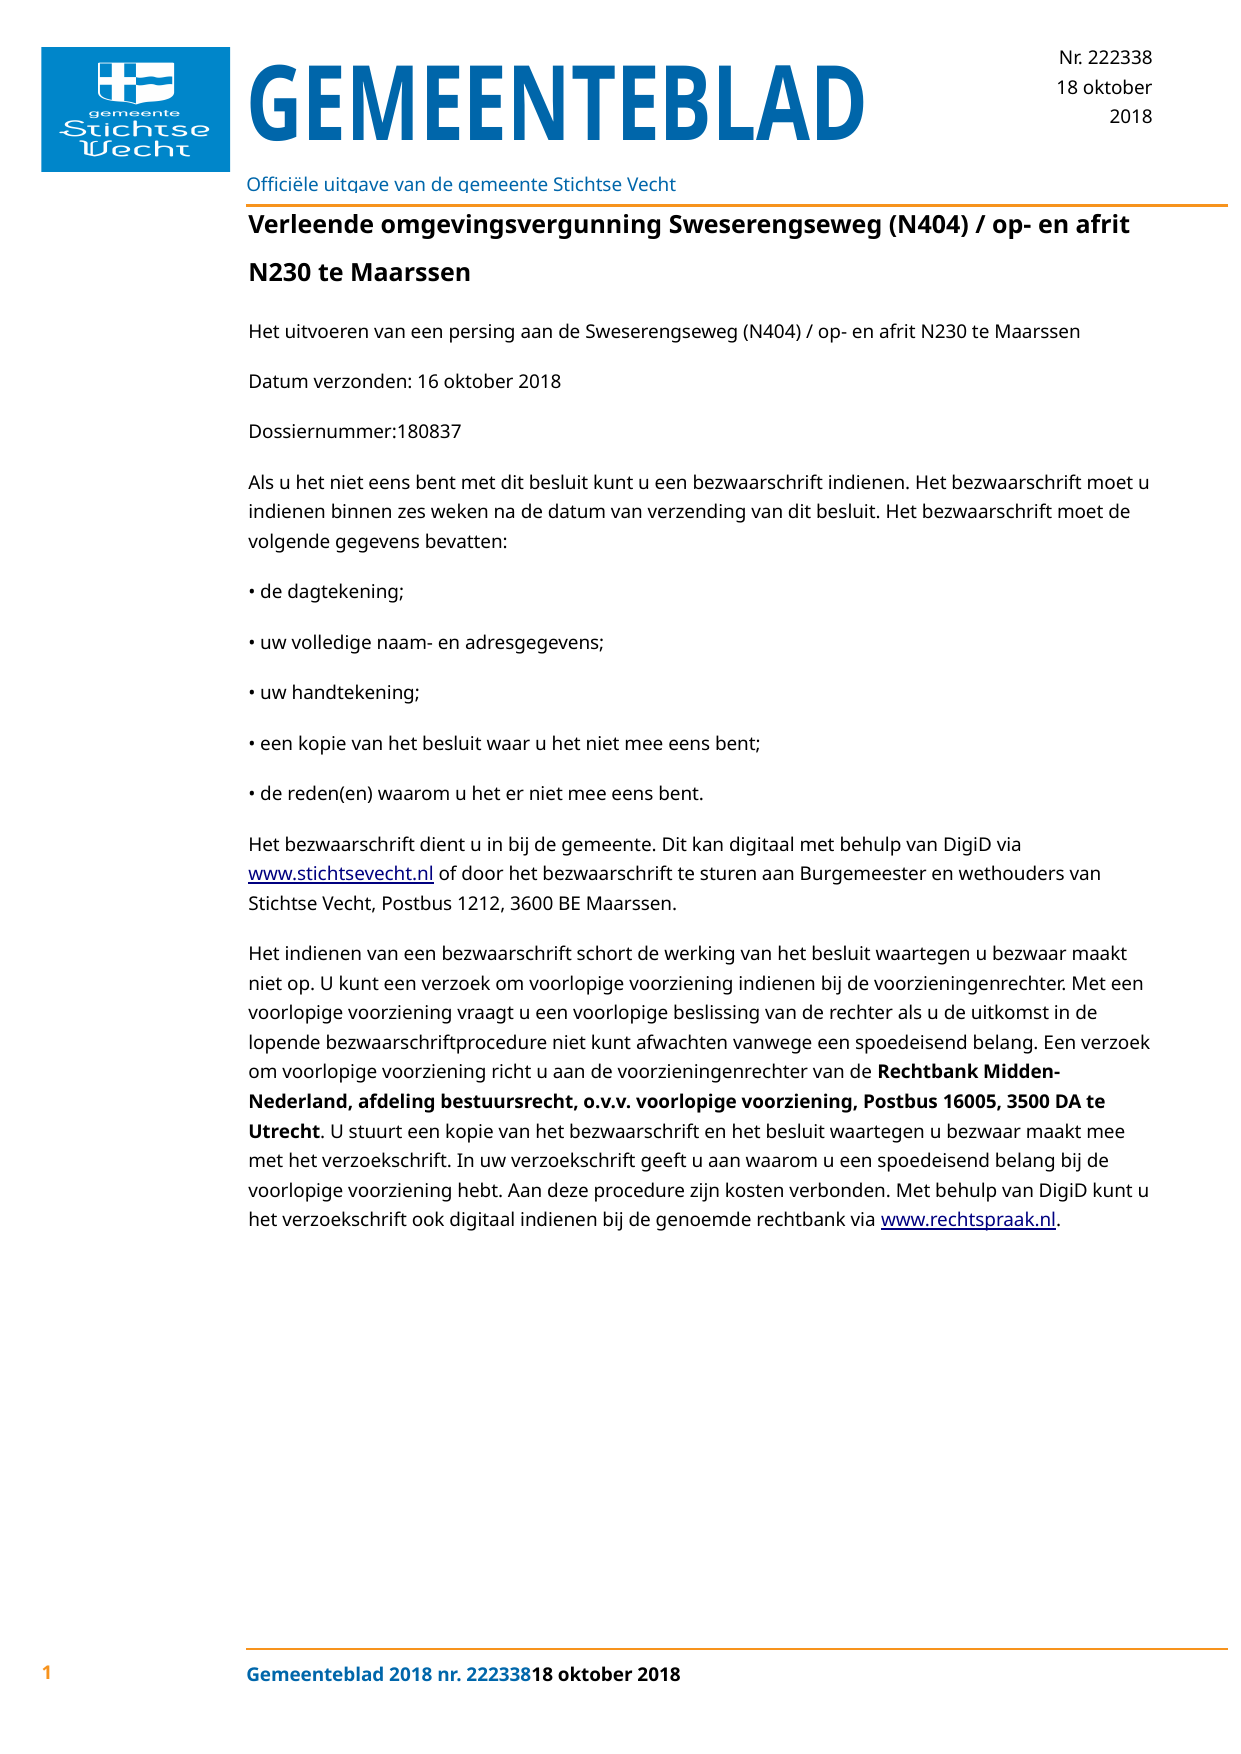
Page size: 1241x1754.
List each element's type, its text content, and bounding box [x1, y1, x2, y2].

text • een kopie van het besluit waar u het niet mee eens bent; [248, 730, 1152, 756]
text Dossiernummer:180837 [248, 419, 1152, 444]
text • de dagtekening; [248, 579, 1152, 604]
text Datum verzonden: 16 oktober 2018 [248, 368, 1152, 394]
text • uw volledige naam- en adresgegevens; [248, 629, 1152, 655]
picture [99, 63, 135, 101]
text Het indienen van een bezwaarschrift schort de werking van het besluit waartegen u bezwaar maakt niet op. U kunt een verzoek om voorlopige voorziening indienen bij de voorzieningenrechter. Met een voorlopige voorziening vraagt u een voorlopige beslissing van de rechter als u de uitkomst in de lopende bezwaarschriftprocedure niet kunt afwachten vanwege een spoedeisend belang. Een verzoek om voorlopige voorziening richt u aan de voorzieningenrechter van de Rechtbank Midden-Nederland, afdeling bestuursrecht, o.v.v. voorlopige voorziening, Postbus 16005, 3500 DA te Utrecht. U stuurt een kopie van het bezwaarschrift en het besluit waartegen u bezwaar maakt mee met het verzoekschrift. In uw verzoekschrift geeft u aan waarom u een spoedeisend belang bij de voorlopige voorziening hebt. Aan deze procedure zijn kosten verbonden. Met behulp van DigiD kunt u het verzoekschrift ook digitaal indienen bij de genoemde rechtbank via www.rechtspraak.nl. [248, 940, 1152, 1232]
text Het bezwaarschrift dient u in bij de gemeente. Dit kan digitaal met behulp van DigiD via www.stichtsevecht.nl of door het bezwaarschrift te sturen aan Burgemeester en wethouders van Stichtse Vecht, Postbus 1212, 3600 BE Maarssen. [248, 831, 1152, 916]
text Het uitvoeren van een persing aan de Sweserengseweg (N404) / op- en afrit N230 te Maarssen [248, 318, 1152, 344]
picture [137, 63, 174, 103]
text • de reden(en) waarom u het er niet mee eens bent. [248, 780, 1152, 806]
text Als u het niet eens bent met dit besluit kunt u een bezwaarschrift indienen. Het bezwaarschrift moet u indienen binnen zes weken na de datum van verzending van dit besluit. Het bezwaarschrift moet de volgende gegevens bevatten: [248, 469, 1152, 554]
text Verleende omgevingsvergunning Sweserengseweg (N404) / op- en afrit N230 te Maarssen [248, 207, 1152, 288]
text • uw handtekening; [248, 679, 1152, 705]
